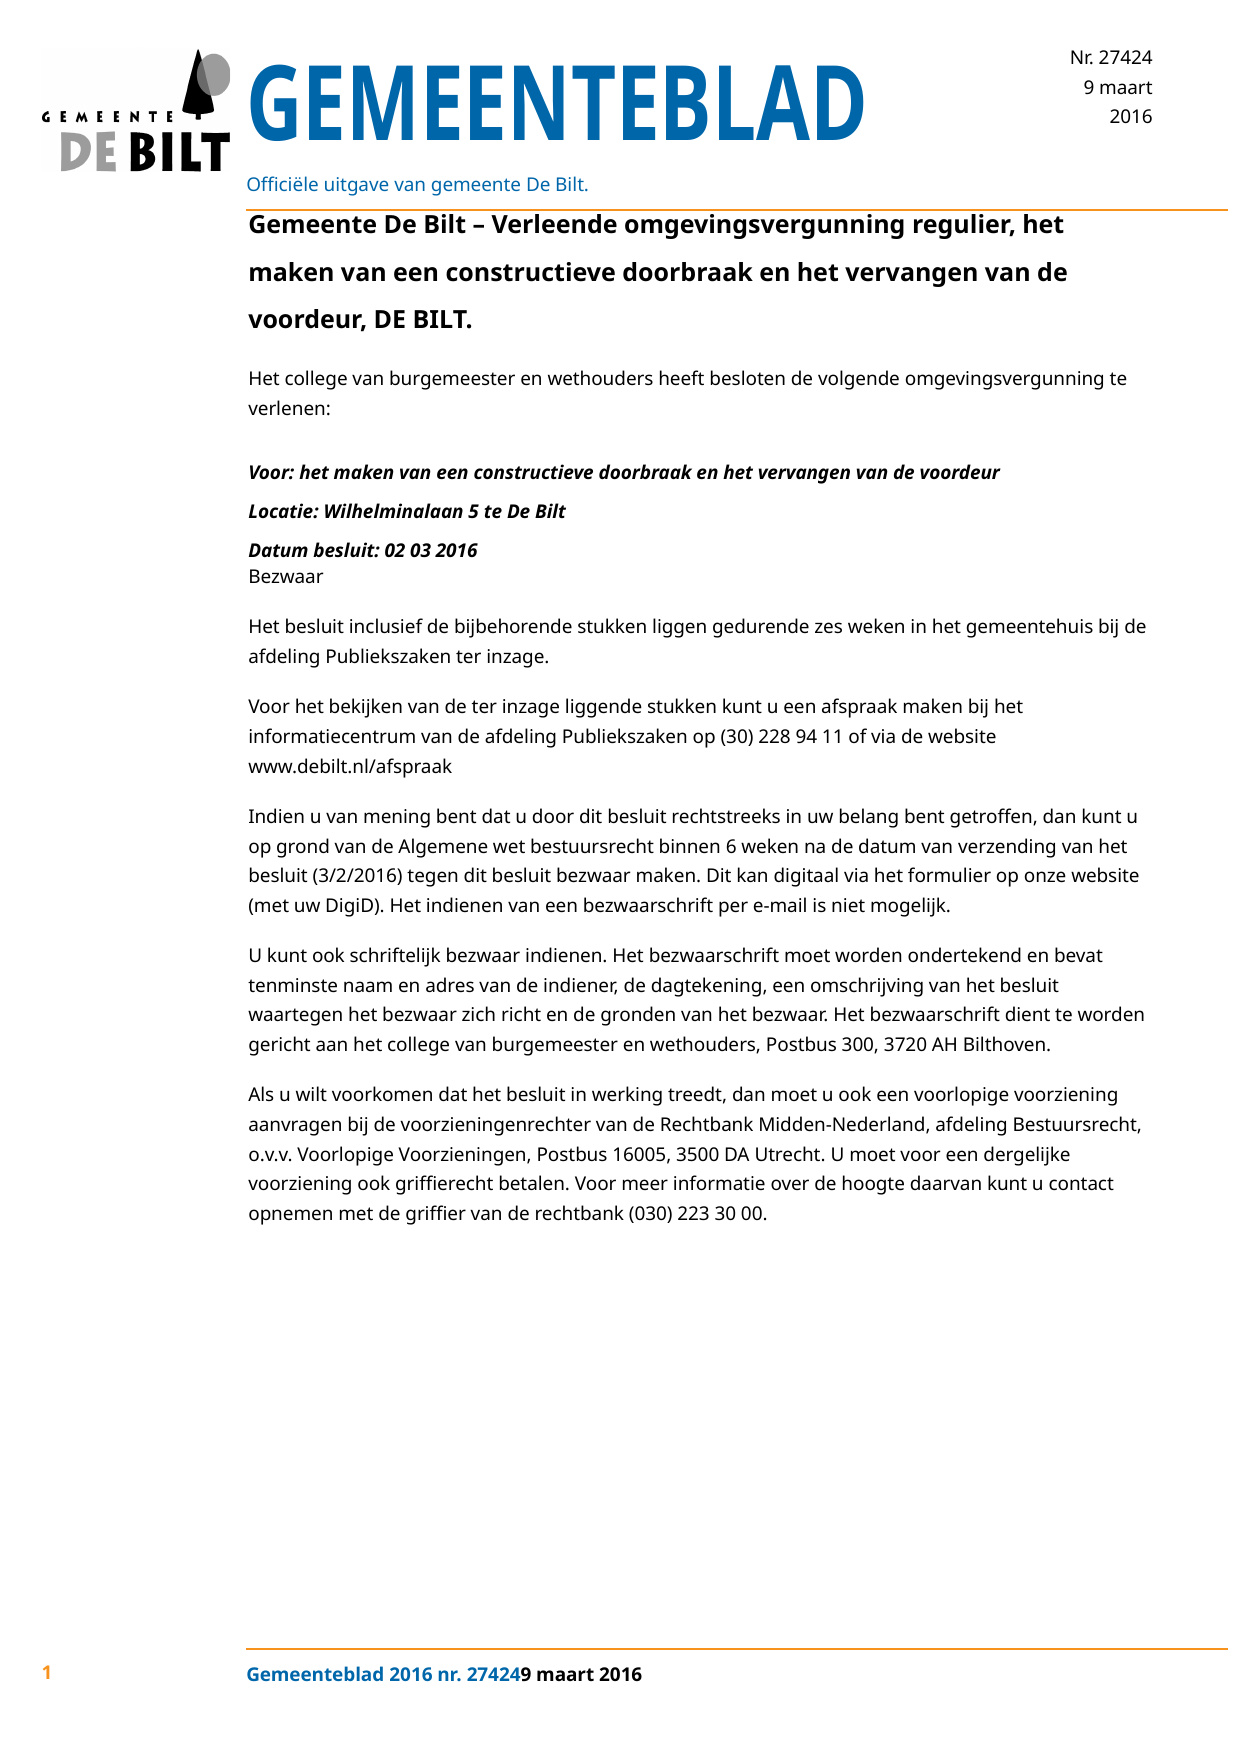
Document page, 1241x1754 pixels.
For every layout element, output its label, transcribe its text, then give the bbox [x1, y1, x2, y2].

text Locatie: Wilhelminalaan 5 te De Bilt [248, 498, 1152, 524]
text Gemeente De Bilt – Verleende omgevingsvergunning regulier, het maken van een constructieve doorbraak en het vervangen van de voordeur, DE BILT. [248, 211, 1152, 336]
text Voor het bekijken van de ter inzage liggende stukken kunt u een afspraak maken bij het informatiecentrum van de afdeling Publiekszaken op (30) 228 94 11 of via de website www.debilt.nl/afspraak [248, 694, 1152, 779]
text Datum besluit: 02 03 2016 [248, 538, 1152, 563]
text Het besluit inclusief de bijbehorende stukken liggen gedurende zes weken in het gemeentehuis bij de afdeling Publiekszaken ter inzage. [248, 614, 1152, 669]
text Bezwaar [248, 563, 1152, 589]
text Voor: het maken van een constructieve doorbraak en het vervangen van de voordeur [248, 459, 1152, 485]
text Het college van burgemeester en wethouders heeft besloten de volgende omgevingsvergunning te verlenen: [248, 366, 1152, 421]
text Als u wilt voorkomen dat het besluit in werking treedt, dan moet u ook een voorlopige voorziening aanvragen bij de voorzieningenrechter van de Rechtbank Midden-Nederland, afdeling Bestuursrecht, o.v.v. Voorlopige Voorzieningen, Postbus 16005, 3500 DA Utrecht. U moet voor een dergelijke voorziening ook griffierecht betalen. Voor meer informatie over de hoogte daarvan kunt u contact opnemen met de griffier van de rechtbank (030) 223 30 00. [248, 1082, 1152, 1226]
text U kunt ook schriftelijk bezwaar indienen. Het bezwaarschrift moet worden ondertekend en bevat tenminste naam en adres van de indiener, de dagtekening, een omschrijving van het besluit waartegen het bezwaar zich richt en de gronden van het bezwaar. Het bezwaarschrift dient te worden gericht aan het college van burgemeester en wethouders, Postbus 300, 3720 AH Bilthoven. [248, 942, 1152, 1057]
text Indien u van mening bent dat u door dit besluit rechtstreeks in uw belang bent getroffen, dan kunt u op grond van de Algemene wet bestuursrecht binnen 6 weken na de datum van verzending van het besluit (3/2/2016) tegen dit besluit bezwaar maken. Dit kan digitaal via het formulier op onze website (met uw DigiD). Het indienen van een bezwaarschrift per e-mail is niet mogelijk. [248, 803, 1152, 918]
picture [41, 47, 231, 172]
